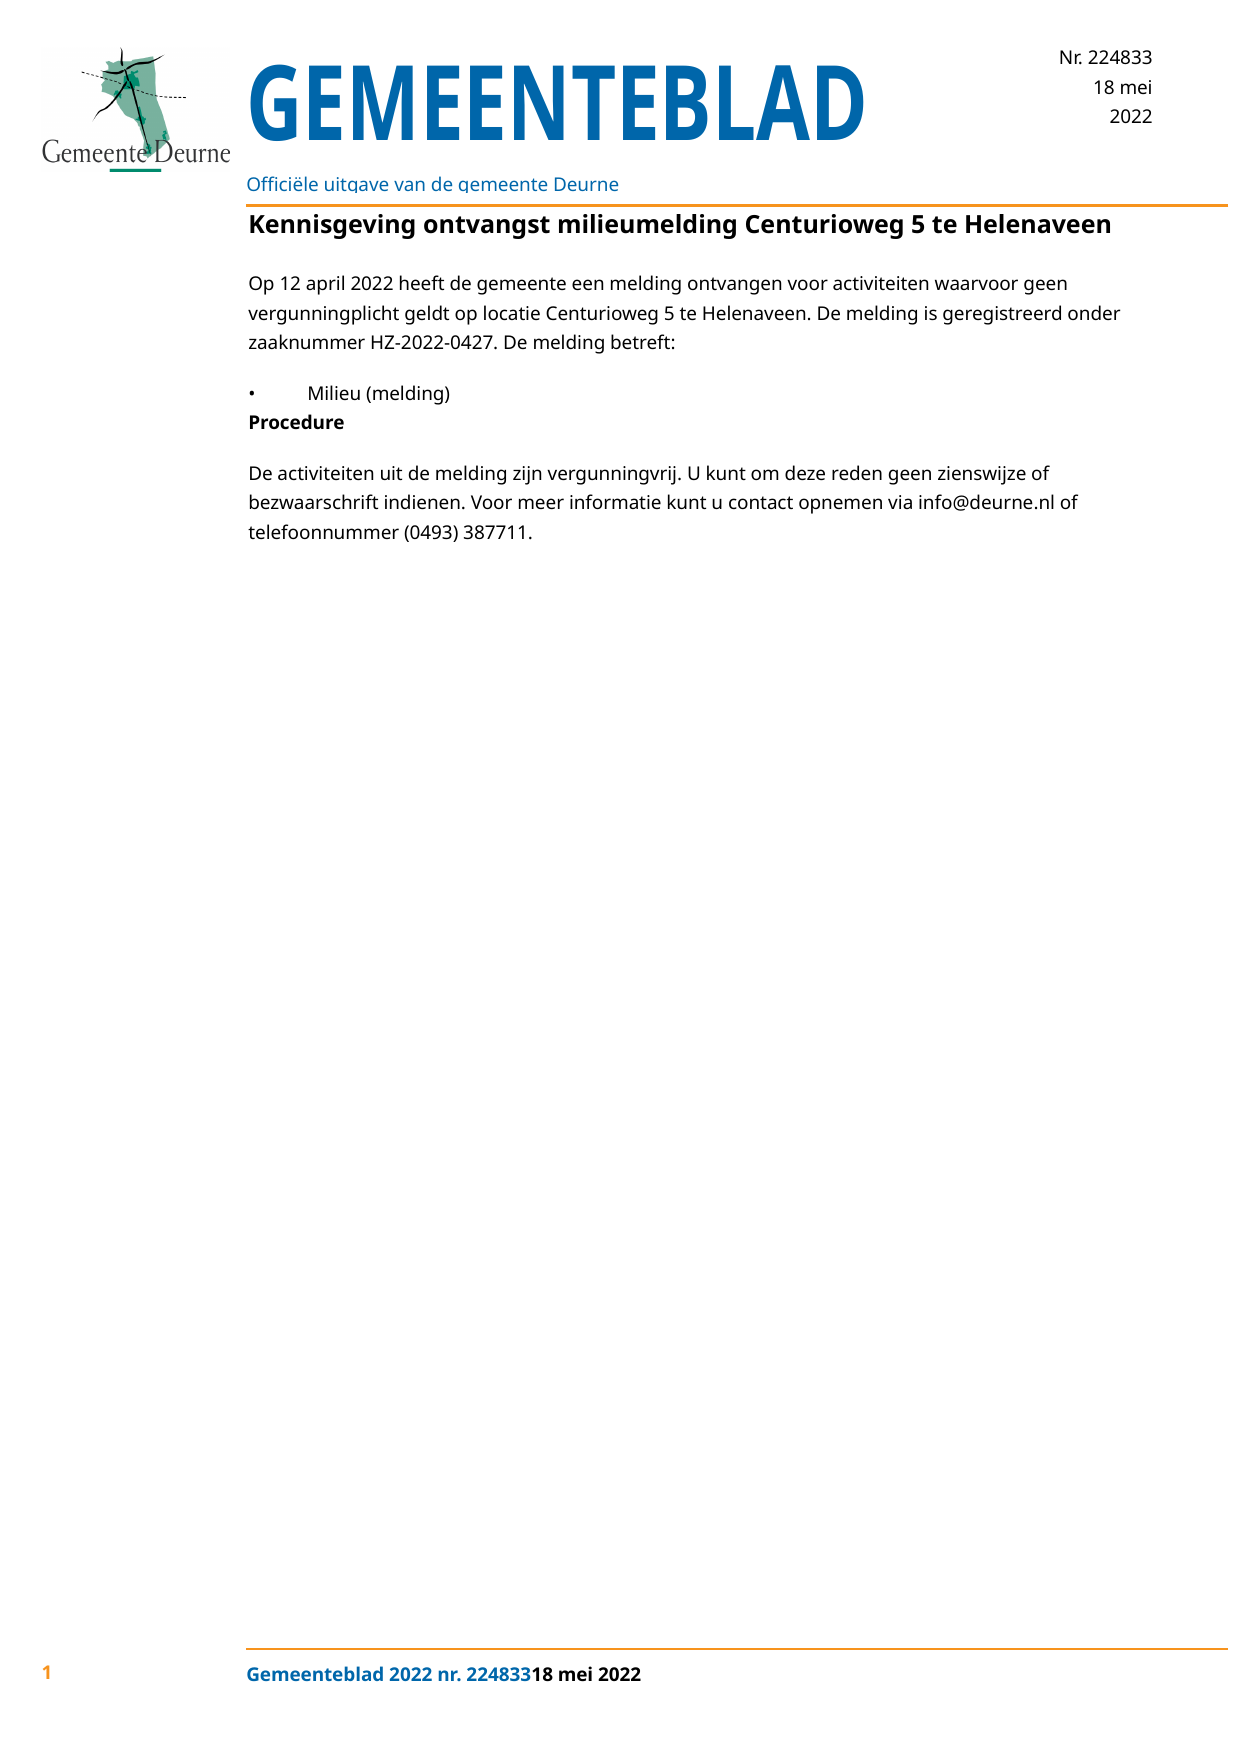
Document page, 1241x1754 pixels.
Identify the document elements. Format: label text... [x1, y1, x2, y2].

text Op 12 april 2022 heeft de gemeente een melding ontvangen voor activiteiten waarvoor geen vergunningplicht geldt op locatie Centurioweg 5 te Helenaveen. De melding is geregistreerd onder zaaknummer HZ-2022-0427. De melding betreft: [248, 270, 1152, 355]
text Procedure [248, 409, 1152, 435]
picture [41, 47, 231, 172]
text De activiteiten uit de melding zijn vergunningvrij. U kunt om deze reden geen zienswijze of bezwaarschrift indienen. Voor meer informatie kunt u contact opnemen via info@deurne.nl of telefoonnummer (0493) 387711. [248, 460, 1152, 545]
list Milieu (melding) [248, 380, 1152, 406]
text Kennisgeving ontvangst milieumelding Centurioweg 5 te Helenaveen [248, 207, 1152, 241]
